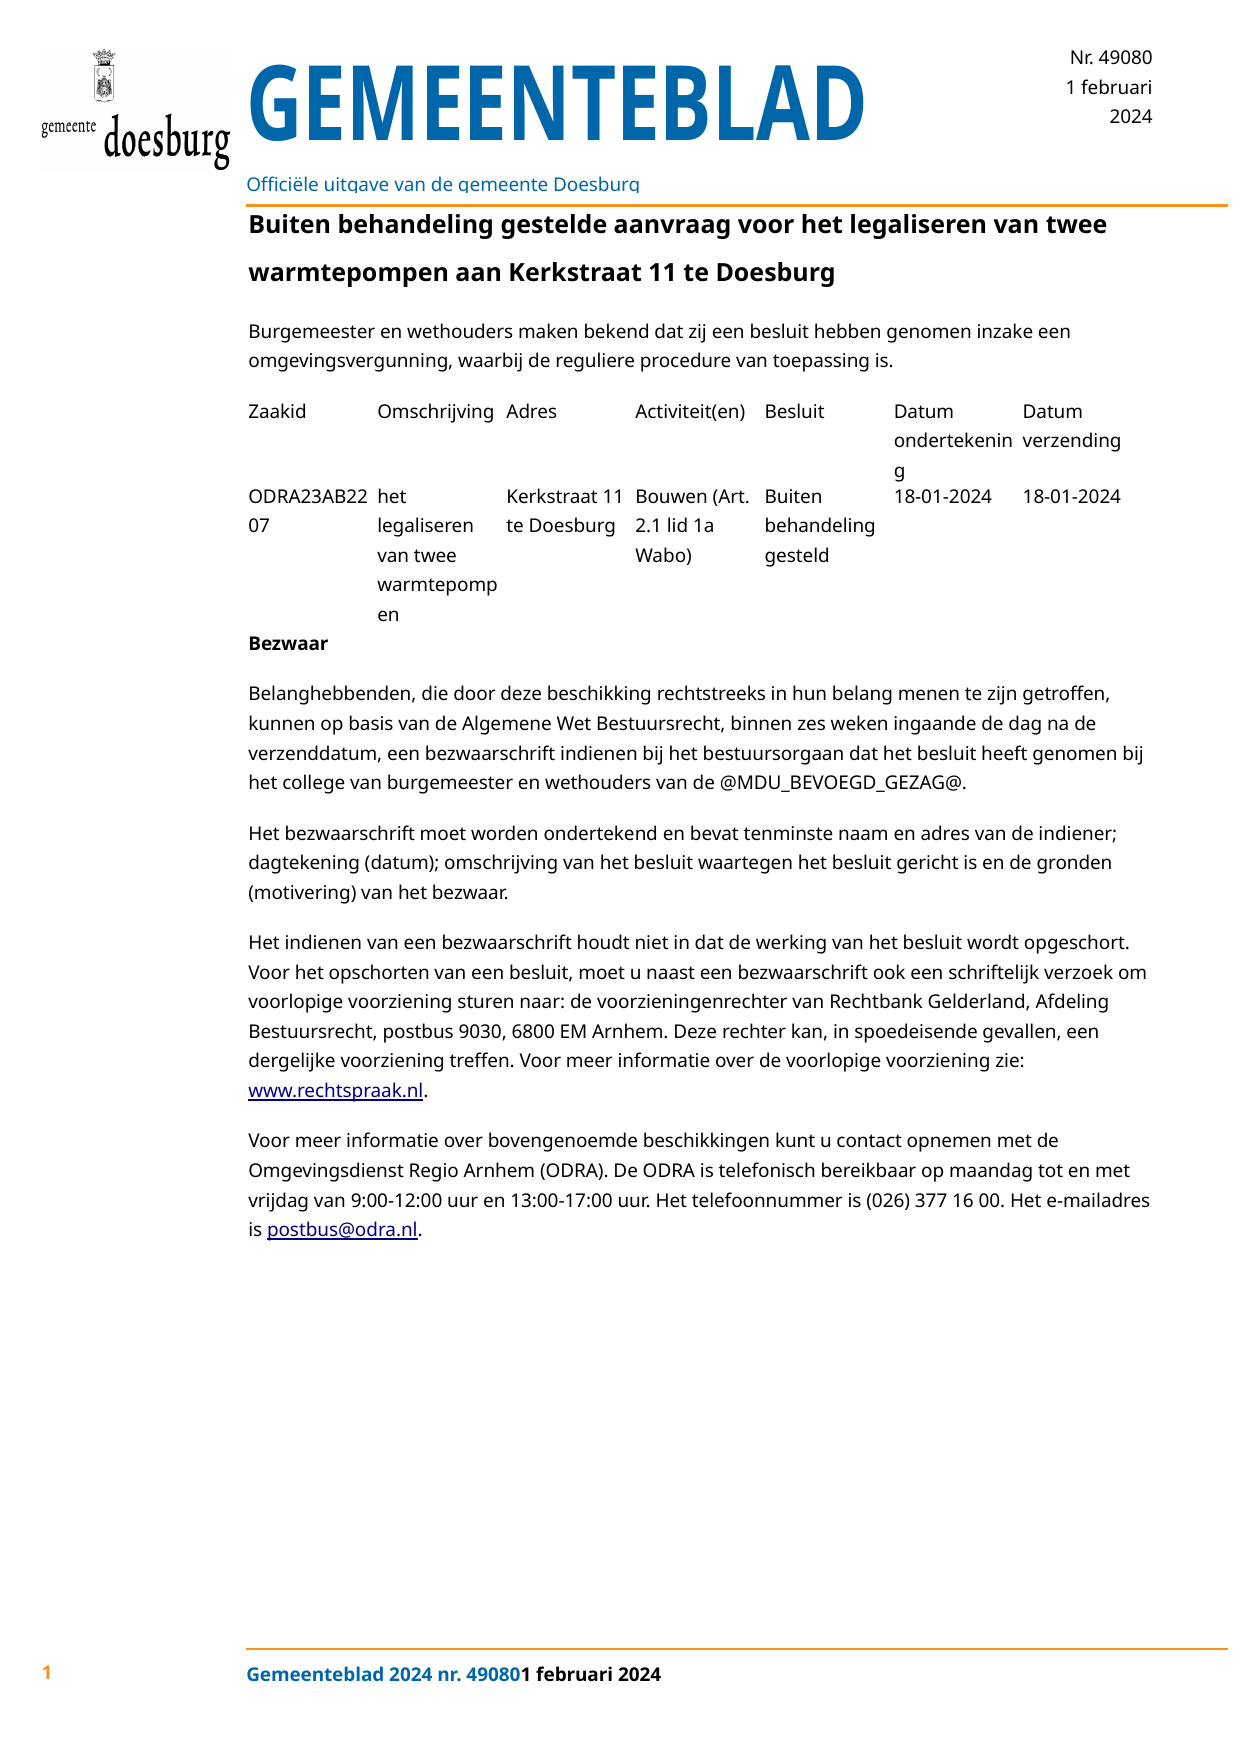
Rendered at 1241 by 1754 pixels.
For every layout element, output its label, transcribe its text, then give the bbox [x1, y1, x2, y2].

table_header Adres [506, 398, 635, 483]
table_cell ODRA23AB2207 [248, 483, 377, 627]
text Het bezwaarschrift moet worden ondertekend en bevat tenminste naam en adres van de indiener; dagtekening (datum); omschrijving van het besluit waartegen het besluit gericht is en de gronden (motivering) van het bezwaar. [248, 820, 1152, 905]
table_cell 18-01-2024 [1023, 483, 1152, 627]
table_cell 18-01-2024 [894, 483, 1022, 627]
table_header Omschrijving [377, 398, 506, 483]
text Belanghebbenden, die door deze beschikking rechtstreeks in hun belang menen te zijn getroffen, kunnen op basis van de Algemene Wet Bestuursrecht, binnen zes weken ingaande de dag na de verzenddatum, een bezwaarschrift indienen bij het bestuursorgaan dat het besluit heeft genomen bij het college van burgemeester en wethouders van de @MDU_BEVOEGD_GEZAG@. [248, 681, 1152, 795]
text Burgemeester en wethouders maken bekend dat zij een besluit hebben genomen inzake een omgevingsvergunning, waarbij de reguliere procedure van toepassing is. [248, 318, 1152, 373]
table_header Activiteit(en) [635, 398, 764, 483]
table_header Datum ondertekening [894, 398, 1022, 483]
table_header Besluit [764, 398, 893, 483]
table_cell het legaliseren van twee warmtepompen [377, 483, 506, 627]
table_cell Kerkstraat 11 te Doesburg [506, 483, 635, 627]
picture [41, 47, 231, 172]
table_header Zaakid [248, 398, 377, 483]
text Het indienen van een bezwaarschrift houdt niet in dat de werking van het besluit wordt opgeschort. Voor het opschorten van een besluit, moet u naast een bezwaarschrift ook een schriftelijk verzoek om voorlopige voorziening sturen naar: de voorzieningenrechter van Rechtbank Gelderland, Afdeling Bestuursrecht, postbus 9030, 6800 EM Arnhem. Deze rechter kan, in spoedeisende gevallen, een dergelijke voorziening treffen. Voor meer informatie over de voorlopige voorziening zie: www.rechtspraak.nl. [248, 929, 1152, 1103]
text Bezwaar [248, 630, 1152, 656]
table_cell Buiten behandeling gesteld [764, 483, 893, 627]
text Buiten behandeling gestelde aanvraag voor het legaliseren van twee warmtepompen aan Kerkstraat 11 te Doesburg [248, 207, 1152, 288]
table_cell Bouwen (Art. 2.1 lid 1a Wabo) [635, 483, 764, 627]
text Voor meer informatie over bovengenoemde beschikkingen kunt u contact opnemen met de Omgevingsdienst Regio Arnhem (ODRA). De ODRA is telefonisch bereikbaar op maandag tot en met vrijdag van 9:00-12:00 uur en 13:00-17:00 uur. Het telefoonnummer is (026) 377 16 00. Het e-mailadres is postbus@odra.nl. [248, 1128, 1152, 1242]
table_header Datum verzending [1023, 398, 1152, 483]
